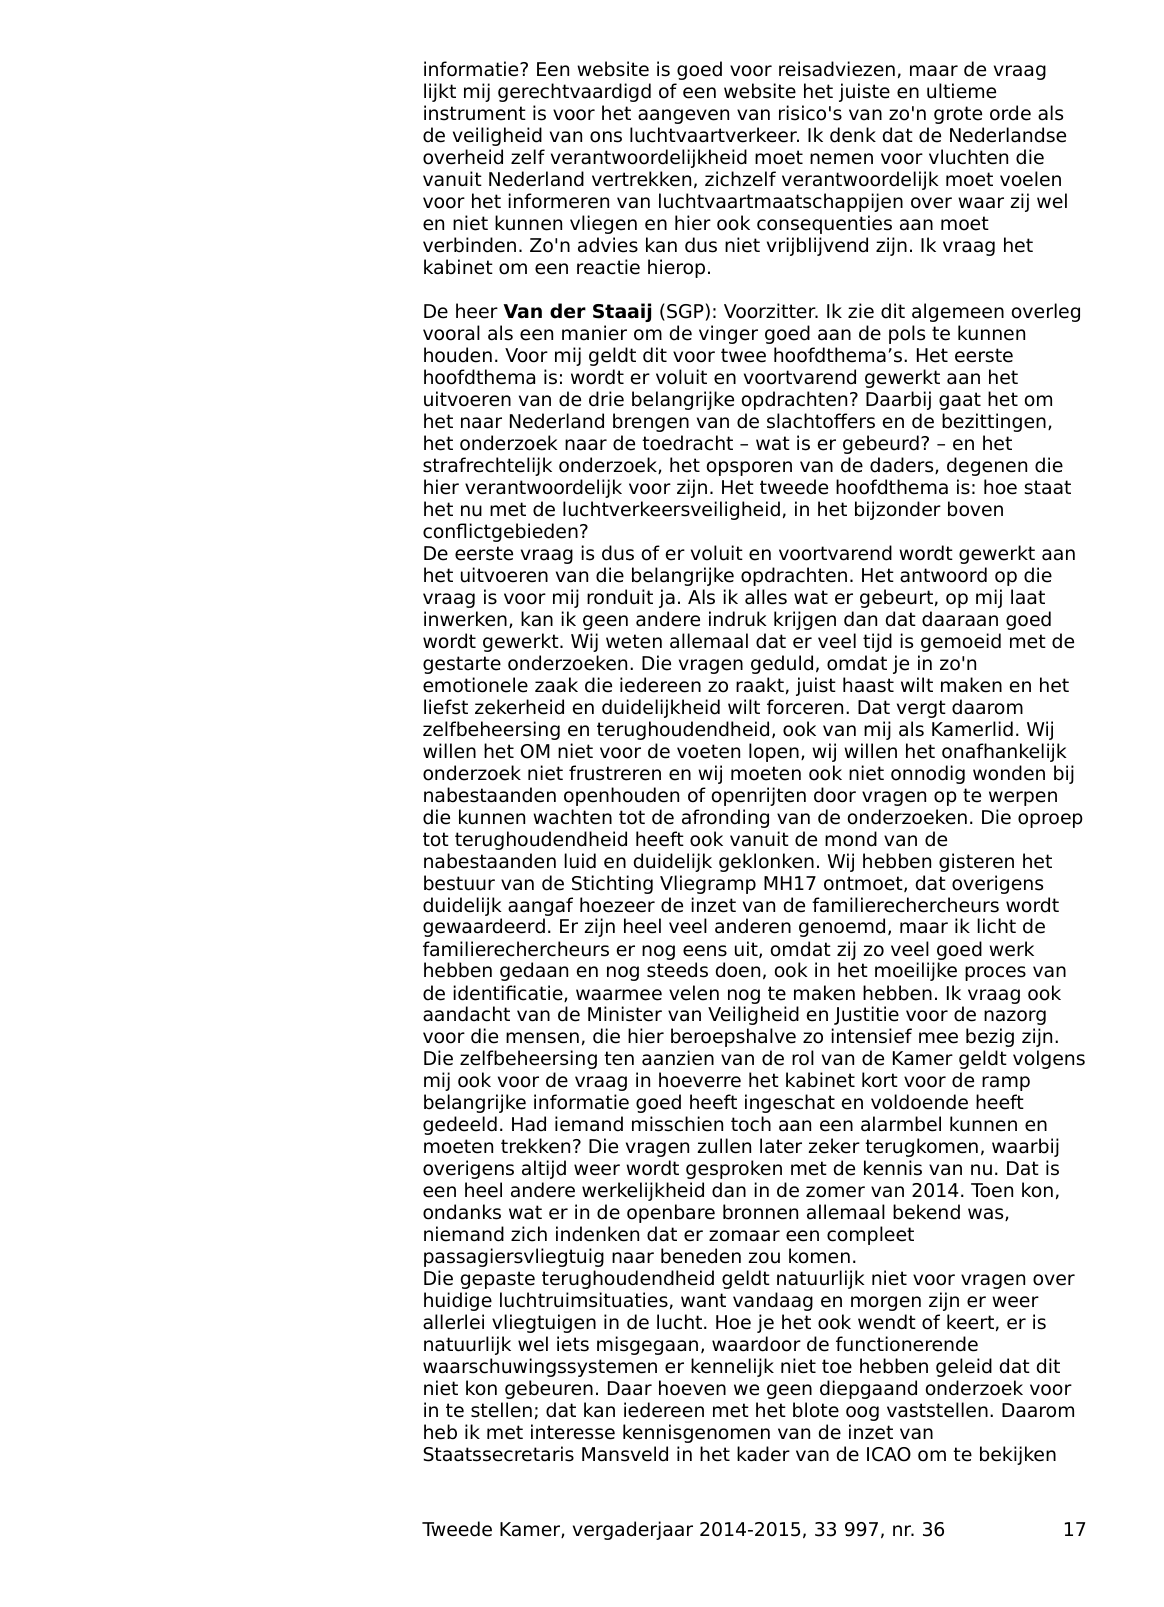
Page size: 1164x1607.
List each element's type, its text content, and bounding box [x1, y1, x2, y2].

text De heer Van der Staaij (SGP): Voorzitter. Ik zie dit algemeen overleg vooral als een manier om de vinger goed aan de pols te kunnen houden. Voor mij geldt dit voor twee hoofdthema’s. Het eerste hoofdthema is: wordt er voluit en voortvarend gewerkt aan het uitvoeren van de drie belangrijke opdrachten? Daarbij gaat het om het naar Nederland brengen van de slachtoffers en de bezittingen, het onderzoek naar de toedracht – wat is er gebeurd? – en het strafrechtelijk onderzoek, het opsporen van de daders, degenen die hier verantwoordelijk voor zijn. Het tweede hoofdthema is: hoe staat het nu met de luchtverkeersveiligheid, in het bijzonder boven conflictgebieden? [422, 301, 1087, 543]
text Die zelfbeheersing ten aanzien van de rol van de Kamer geldt volgens mij ook voor de vraag in hoeverre het kabinet kort voor de ramp belangrijke informatie goed heeft ingeschat en voldoende heeft gedeeld. Had iemand misschien toch aan een alarmbel kunnen en moeten trekken? Die vragen zullen later zeker terugkomen, waarbij overigens altijd weer wordt gesproken met de kennis van nu. Dat is een heel andere werkelijkheid dan in de zomer van 2014. Toen kon, ondanks wat er in de openbare bronnen allemaal bekend was, niemand zich indenken dat er zomaar een compleet passagiersvliegtuig naar beneden zou komen. [422, 1048, 1087, 1268]
text Die gepaste terughoudendheid geldt natuurlijk niet voor vragen over huidige luchtruimsituaties, want vandaag en morgen zijn er weer allerlei vliegtuigen in de lucht. Hoe je het ook wendt of keert, er is natuurlijk wel iets misgegaan, waardoor de functionerende waarschuwingssystemen er kennelijk niet toe hebben geleid dat dit niet kon gebeuren. Daar hoeven we geen diepgaand onderzoek voor in te stellen; dat kan iedereen met het blote oog vaststellen. Daarom heb ik met interesse kennisgenomen van de inzet van Staatssecretaris Mansveld in het kader van de ICAO om te bekijken [422, 1268, 1087, 1466]
text informatie? Een website is goed voor reisadviezen, maar de vraag lijkt mij gerechtvaardigd of een website het juiste en ultieme instrument is voor het aangeven van risico's van zo'n grote orde als de veiligheid van ons luchtvaartverkeer. Ik denk dat de Nederlandse overheid zelf verantwoordelijkheid moet nemen voor vluchten die vanuit Nederland vertrekken, zichzelf verantwoordelijk moet voelen voor het informeren van luchtvaartmaatschappijen over waar zij wel en niet kunnen vliegen en hier ook consequenties aan moet verbinden. Zo'n advies kan dus niet vrijblijvend zijn. Ik vraag het kabinet om een reactie hierop. [422, 59, 1087, 279]
text De eerste vraag is dus of er voluit en voortvarend wordt gewerkt aan het uitvoeren van die belangrijke opdrachten. Het antwoord op die vraag is voor mij ronduit ja. Als ik alles wat er gebeurt, op mij laat inwerken, kan ik geen andere indruk krijgen dan dat daaraan goed wordt gewerkt. Wij weten allemaal dat er veel tijd is gemoeid met de gestarte onderzoeken. Die vragen geduld, omdat je in zo'n emotionele zaak die iedereen zo raakt, juist haast wilt maken en het liefst zekerheid en duidelijkheid wilt forceren. Dat vergt daarom zelfbeheersing en terughoudendheid, ook van mij als Kamerlid. Wij willen het OM niet voor de voeten lopen, wij willen het onafhankelijk onderzoek niet frustreren en wij moeten ook niet onnodig wonden bij nabestaanden openhouden of openrijten door vragen op te werpen die kunnen wachten tot de afronding van de onderzoeken. Die oproep tot terughoudendheid heeft ook vanuit de mond van de nabestaanden luid en duidelijk geklonken. Wij hebben gisteren het bestuur van de Stichting Vliegramp MH17 ontmoet, dat overigens duidelijk aangaf hoezeer de inzet van de familierechercheurs wordt gewaardeerd. Er zijn heel veel anderen genoemd, maar ik licht de familierechercheurs er nog eens uit, omdat zij zo veel goed werk hebben gedaan en nog steeds doen, ook in het moeilijke proces van de identificatie, waarmee velen nog te maken hebben. Ik vraag ook aandacht van de Minister van Veiligheid en Justitie voor de nazorg voor die mensen, die hier beroepshalve zo intensief mee bezig zijn. [422, 543, 1087, 1048]
